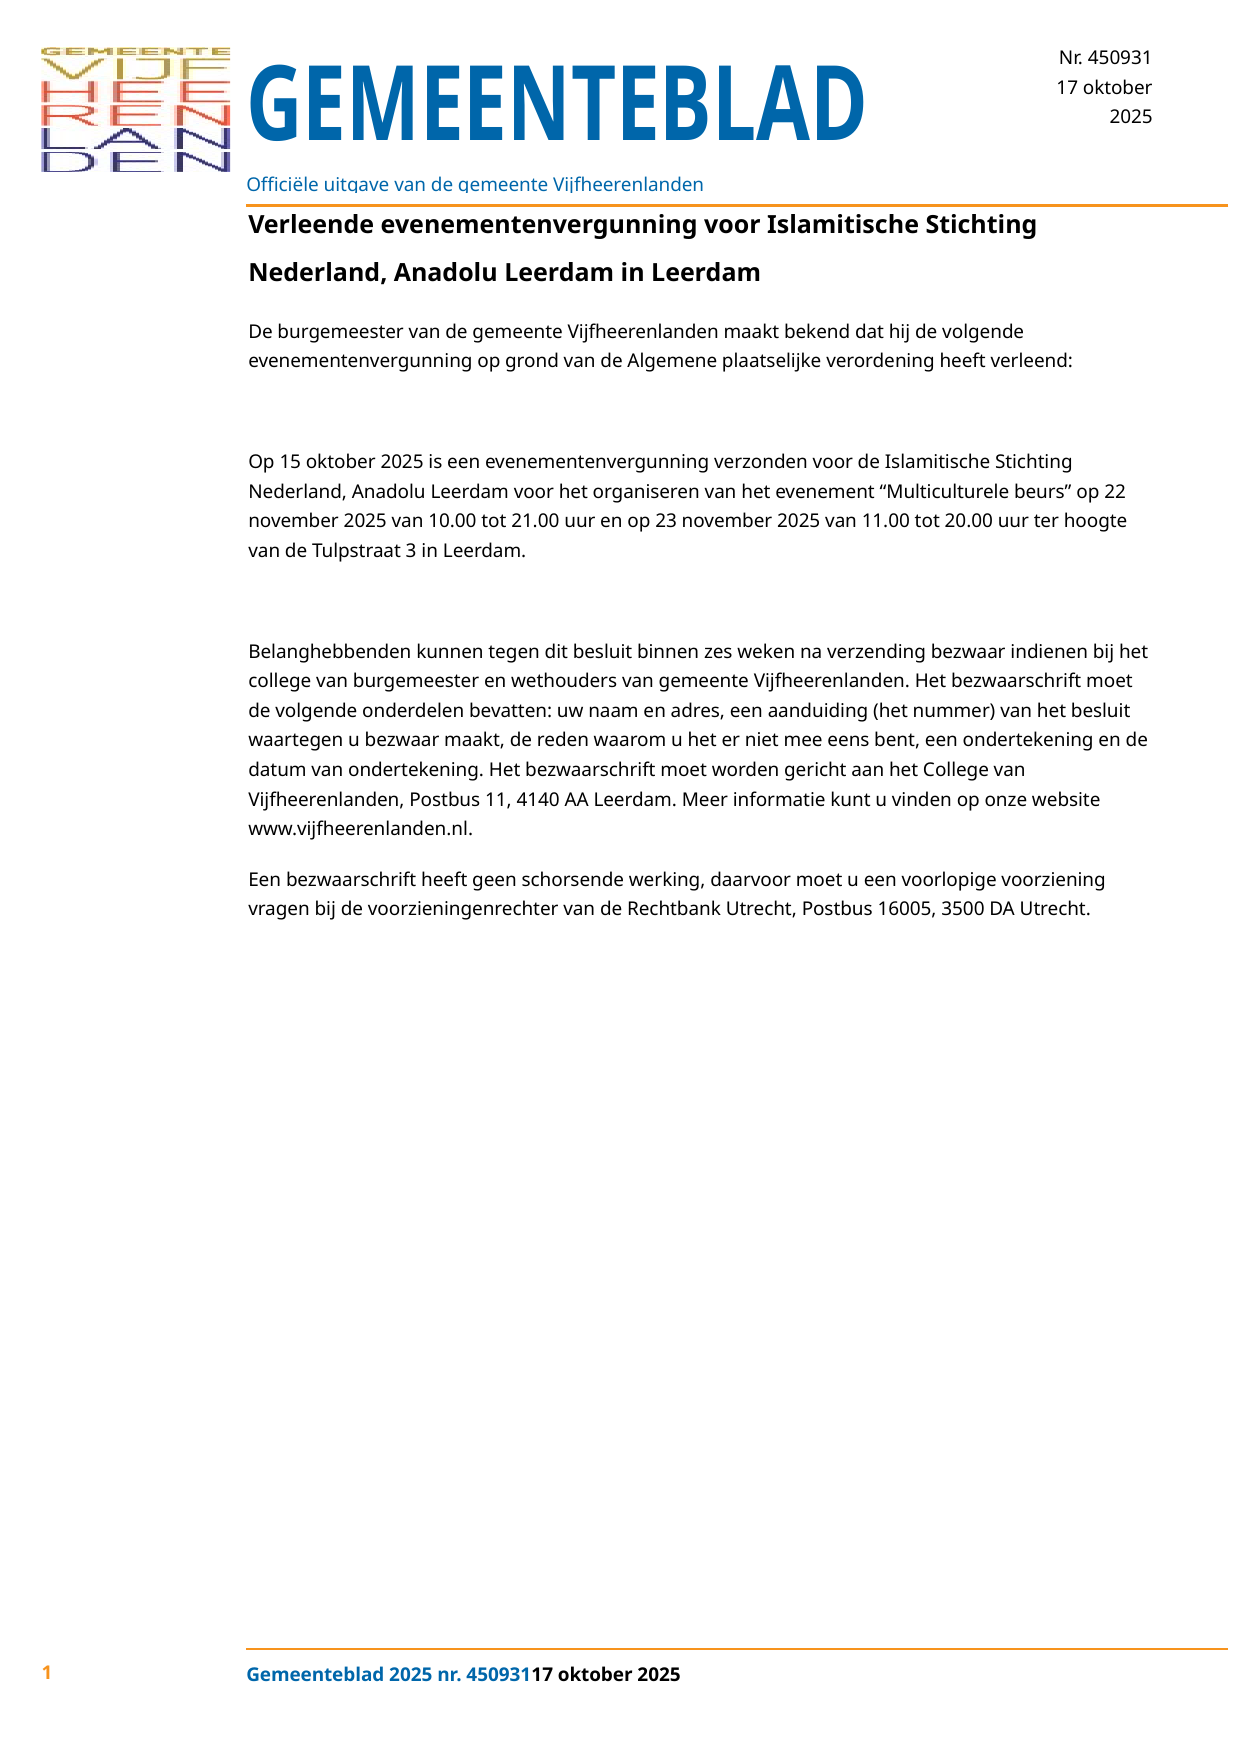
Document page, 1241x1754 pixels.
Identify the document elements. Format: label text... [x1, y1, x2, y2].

text Een bezwaarschrift heeft geen schorsende werking, daarvoor moet u een voorlopige voorziening vragen bij de voorzieningenrechter van de Rechtbank Utrecht, Postbus 16005, 3500 DA Utrecht. [248, 866, 1152, 921]
text Op 15 oktober 2025 is een evenementenvergunning verzonden voor de Islamitische Stichting Nederland, Anadolu Leerdam voor het organiseren van het evenement “Multiculturele beurs” op 22 november 2025 van 10.00 tot 21.00 uur en op 23 november 2025 van 11.00 tot 20.00 uur ter hoogte van de Tulpstraat 3 in Leerdam. [248, 448, 1152, 563]
picture [41, 47, 231, 172]
text Verleende evenementenvergunning voor Islamitische Stichting Nederland, Anadolu Leerdam in Leerdam [248, 207, 1152, 288]
text De burgemeester van de gemeente Vijfheerenlanden maakt bekend dat hij de volgende evenementenvergunning op grond van de Algemene plaatselijke verordening heeft verleend: [248, 318, 1152, 373]
text Belanghebbenden kunnen tegen dit besluit binnen zes weken na verzending bezwaar indienen bij het college van burgemeester en wethouders van gemeente Vijfheerenlanden. Het bezwaarschrift moet de volgende onderdelen bevatten: uw naam en adres, een aanduiding (het nummer) van het besluit waartegen u bezwaar maakt, de reden waarom u het er niet mee eens bent, een ondertekening en de datum van ondertekening. Het bezwaarschrift moet worden gericht aan het College van Vijfheerenlanden, Postbus 11, 4140 AA Leerdam. Meer informatie kunt u vinden op onze website www.vijfheerenlanden.nl. [248, 638, 1152, 841]
